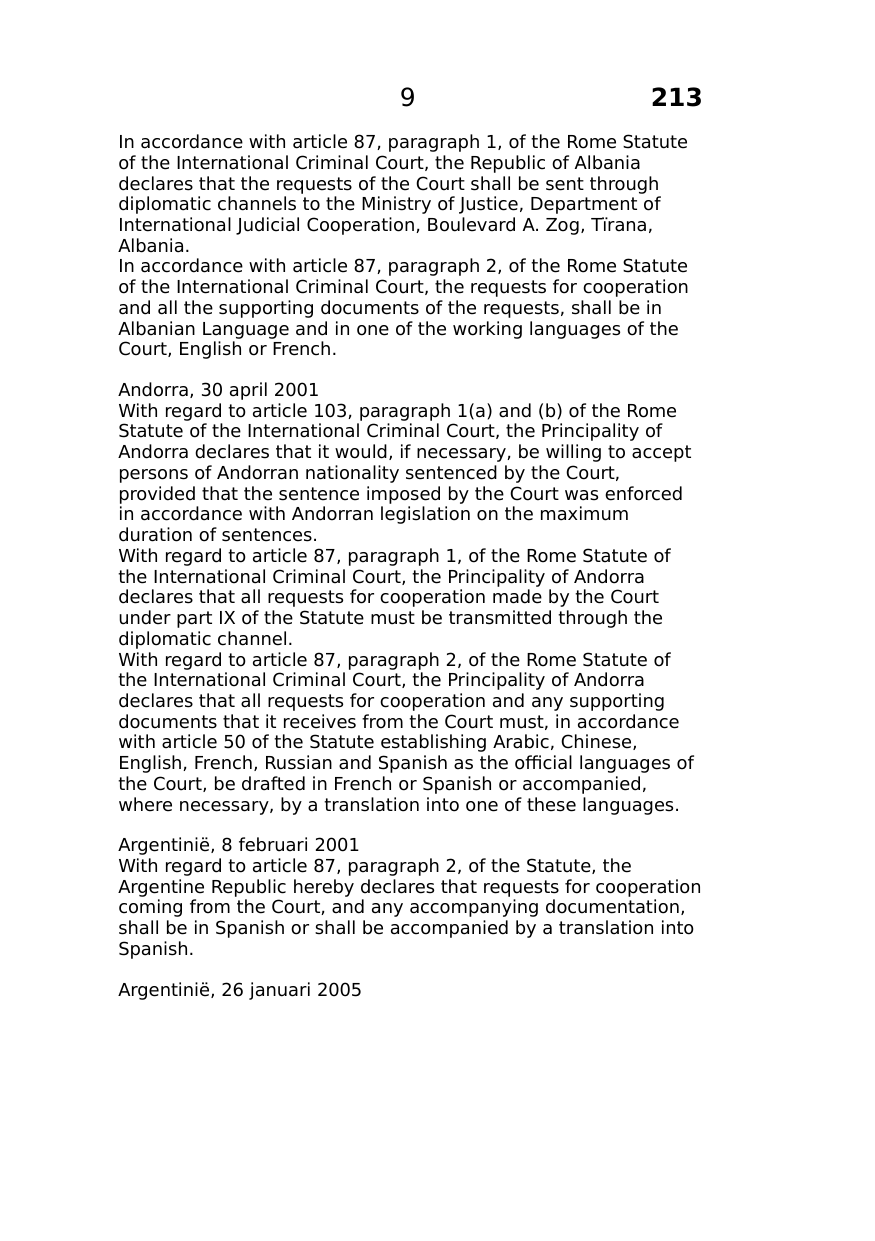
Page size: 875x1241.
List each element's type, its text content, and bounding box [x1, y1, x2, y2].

text In accordance with article 87, paragraph 2, of the Rome Statute of the International Criminal Court, the requests for cooperation and all the supporting documents of the requests, shall be in Albanian Language and in one of the working languages of the Court, English or French. [118, 256, 703, 360]
text With regard to article 87, paragraph 2, of the Statute, the Argentine Republic hereby declares that requests for cooperation coming from the Court, and any accompanying documentation, shall be in Spanish or shall be accompanied by a translation into Spanish. [118, 856, 703, 959]
text With regard to article 87, paragraph 1, of the Rome Statute of the International Criminal Court, the Principality of Andorra declares that all requests for cooperation made by the Court under part IX of the Statute must be transmitted through the diplomatic channel. [118, 546, 703, 649]
text Argentinië, 8 februari 2001 [118, 835, 703, 856]
text Argentinië, 26 januari 2005 [118, 979, 703, 1000]
text With regard to article 87, paragraph 2, of the Rome Statute of the International Criminal Court, the Principality of Andorra declares that all requests for cooperation and any supporting documents that it receives from the Court must, in accordance with article 50 of the Statute establishing Arabic, Chinese, English, French, Russian and Spanish as the official languages of the Court, be drafted in French or Spanish or accompanied, where necessary, by a translation into one of these languages. [118, 649, 703, 815]
text In accordance with article 87, paragraph 1, of the Rome Statute of the International Criminal Court, the Republic of Albania declares that the requests of the Court shall be sent through diplomatic channels to the Ministry of Justice, Department of International Judicial Cooperation, Boulevard A. Zog, Tïrana, Albania. [118, 132, 703, 256]
text With regard to article 103, paragraph 1(a) and (b) of the Rome Statute of the International Criminal Court, the Principality of Andorra declares that it would, if necessary, be willing to accept persons of Andorran nationality sentenced by the Court, provided that the sentence imposed by the Court was enforced in accordance with Andorran legislation on the maximum duration of sentences. [118, 401, 703, 546]
text Andorra, 30 april 2001 [118, 380, 703, 401]
